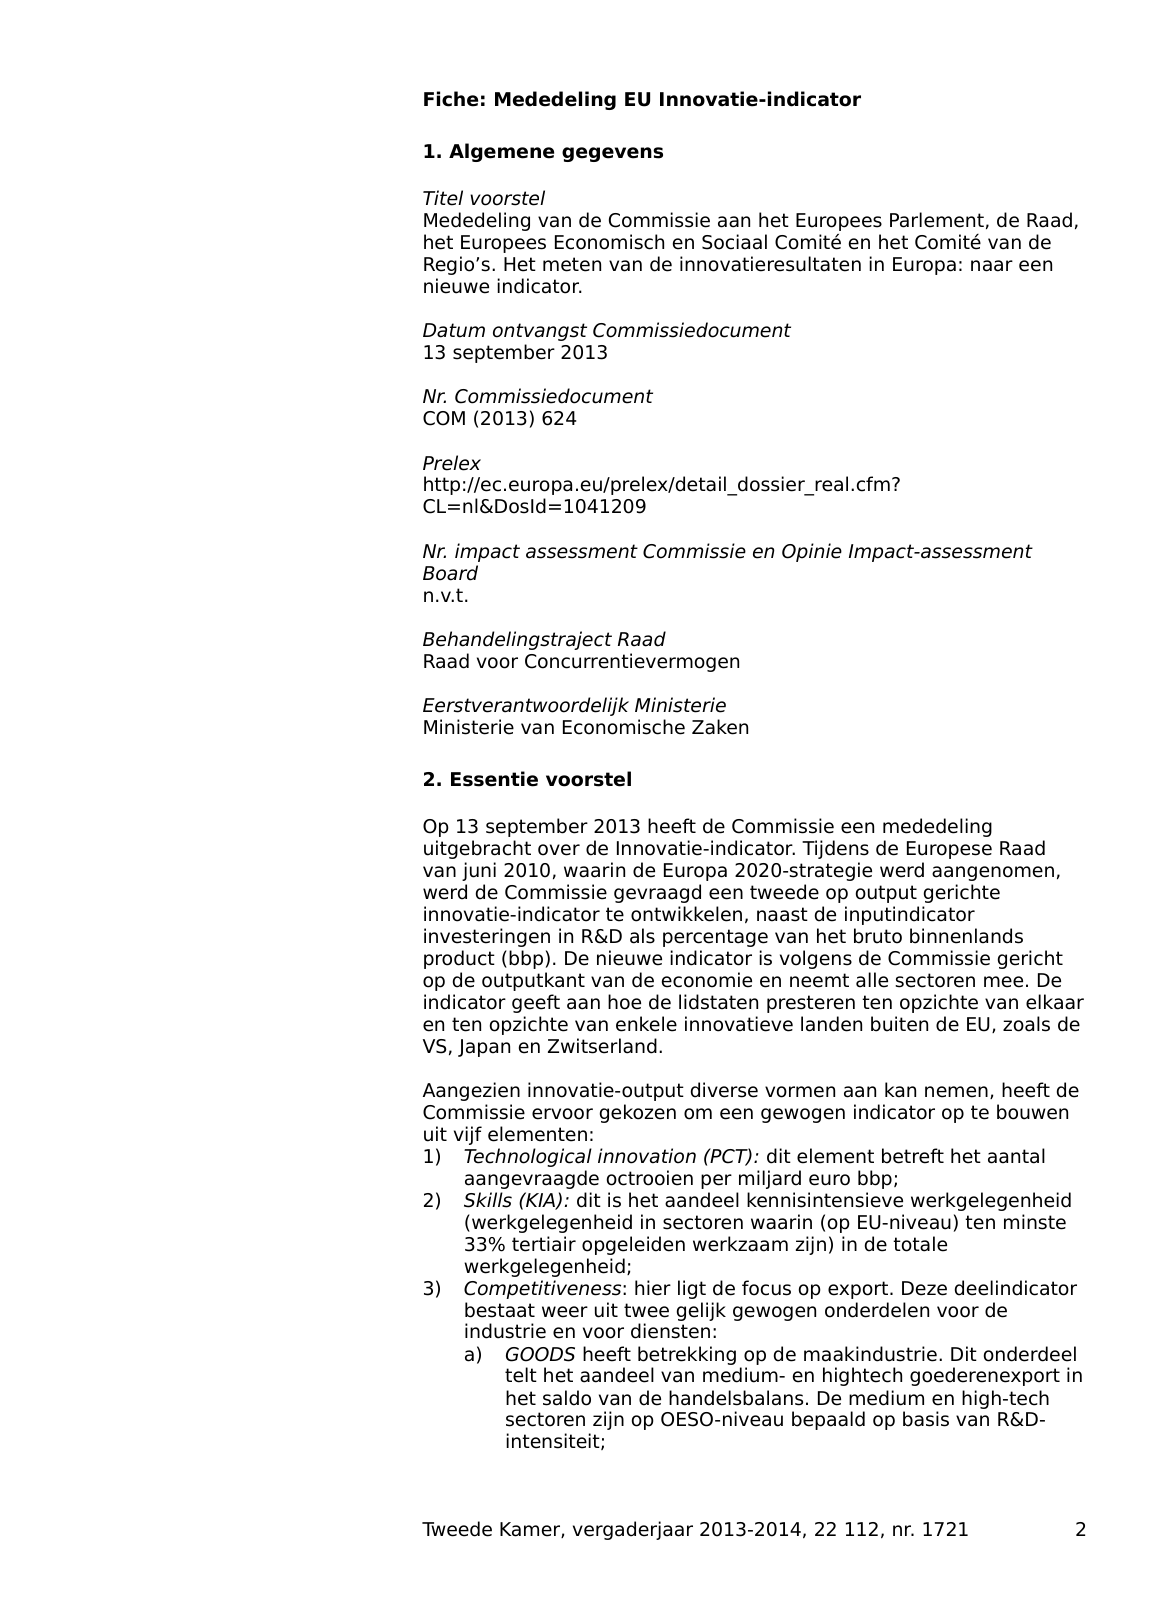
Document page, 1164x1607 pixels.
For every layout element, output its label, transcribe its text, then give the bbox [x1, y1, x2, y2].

text Mededeling van de Commissie aan het Europees Parlement, de Raad, het Europees Economisch en Sociaal Comité en het Comité van de Regio’s. Het meten van de innovatieresultaten in Europa: naar een nieuwe indicator. [422, 210, 1087, 298]
text http://ec.europa.eu/prelex/detail_dossier_real.cfm?CL=nl&DosId=1041209 [422, 474, 1087, 518]
text 13 september 2013 [422, 342, 1087, 364]
subtitle 1. Algemene gegevens [422, 141, 1087, 163]
text Nr. impact assessment Commissie en Opinie Impact-assessment Board [422, 541, 1087, 584]
text COM (2013) 624 [422, 408, 1087, 430]
text Aangezien innovatie-output diverse vormen aan kan nemen, heeft de Commissie ervoor gekozen om een gewogen indicator op te bouwen uit vijf elementen: [422, 1080, 1087, 1146]
text Raad voor Concurrentievermogen [422, 651, 1087, 673]
text Behandelingstraject Raad [422, 629, 1087, 651]
text Datum ontvangst Commissiedocument [422, 320, 1087, 342]
text Titel voorstel [422, 188, 1087, 210]
text Prelex [422, 452, 1087, 474]
text a) GOODS heeft betrekking op de maakindustrie. Dit onderdeel telt het aandeel van medium- en hightech goederenexport in het saldo van de handelsbalans. De medium en high-tech sectoren zijn op OESO-niveau bepaald op basis van R&D-intensiteit; [464, 1343, 1087, 1453]
text Ministerie van Economische Zaken [422, 717, 1087, 739]
text Op 13 september 2013 heeft de Commissie een mededeling uitgebracht over de Innovatie-indicator. Tijdens de Europese Raad van juni 2010, waarin de Europa 2020-strategie werd aangenomen, werd de Commissie gevraagd een tweede op output gerichte innovatie-indicator te ontwikkelen, naast de inputindicator investeringen in R&D als percentage van het bruto binnenlands product (bbp). De nieuwe indicator is volgens de Commissie gericht op de outputkant van de economie en neemt alle sectoren mee. De indicator geeft aan hoe de lidstaten presteren ten opzichte van elkaar en ten opzichte van enkele innovatieve landen buiten de EU, zoals de VS, Japan en Zwitserland. [422, 816, 1087, 1057]
subtitle 2. Essentie voorstel [422, 769, 1087, 791]
text Eerstverantwoordelijk Ministerie [422, 695, 1087, 717]
text 1) Technological innovation (PCT): dit element betreft het aantal aangevraagde octrooien per miljard euro bbp; [422, 1146, 1087, 1189]
text Nr. Commissiedocument [422, 386, 1087, 408]
text 3) Competitiveness: hier ligt de focus op export. Deze deelindicator bestaat weer uit twee gelijk gewogen onderdelen voor de industrie en voor diensten: [422, 1277, 1087, 1343]
text n.v.t. [422, 584, 1087, 606]
text 2) Skills (KIA): dit is het aandeel kennisintensieve werkgelegenheid (werkgelegenheid in sectoren waarin (op EU-niveau) ten minste 33% tertiair opgeleiden werkzaam zijn) in de totale werkgelegenheid; [422, 1189, 1087, 1277]
subtitle Fiche: Mededeling EU Innovatie-indicator [422, 89, 1087, 111]
